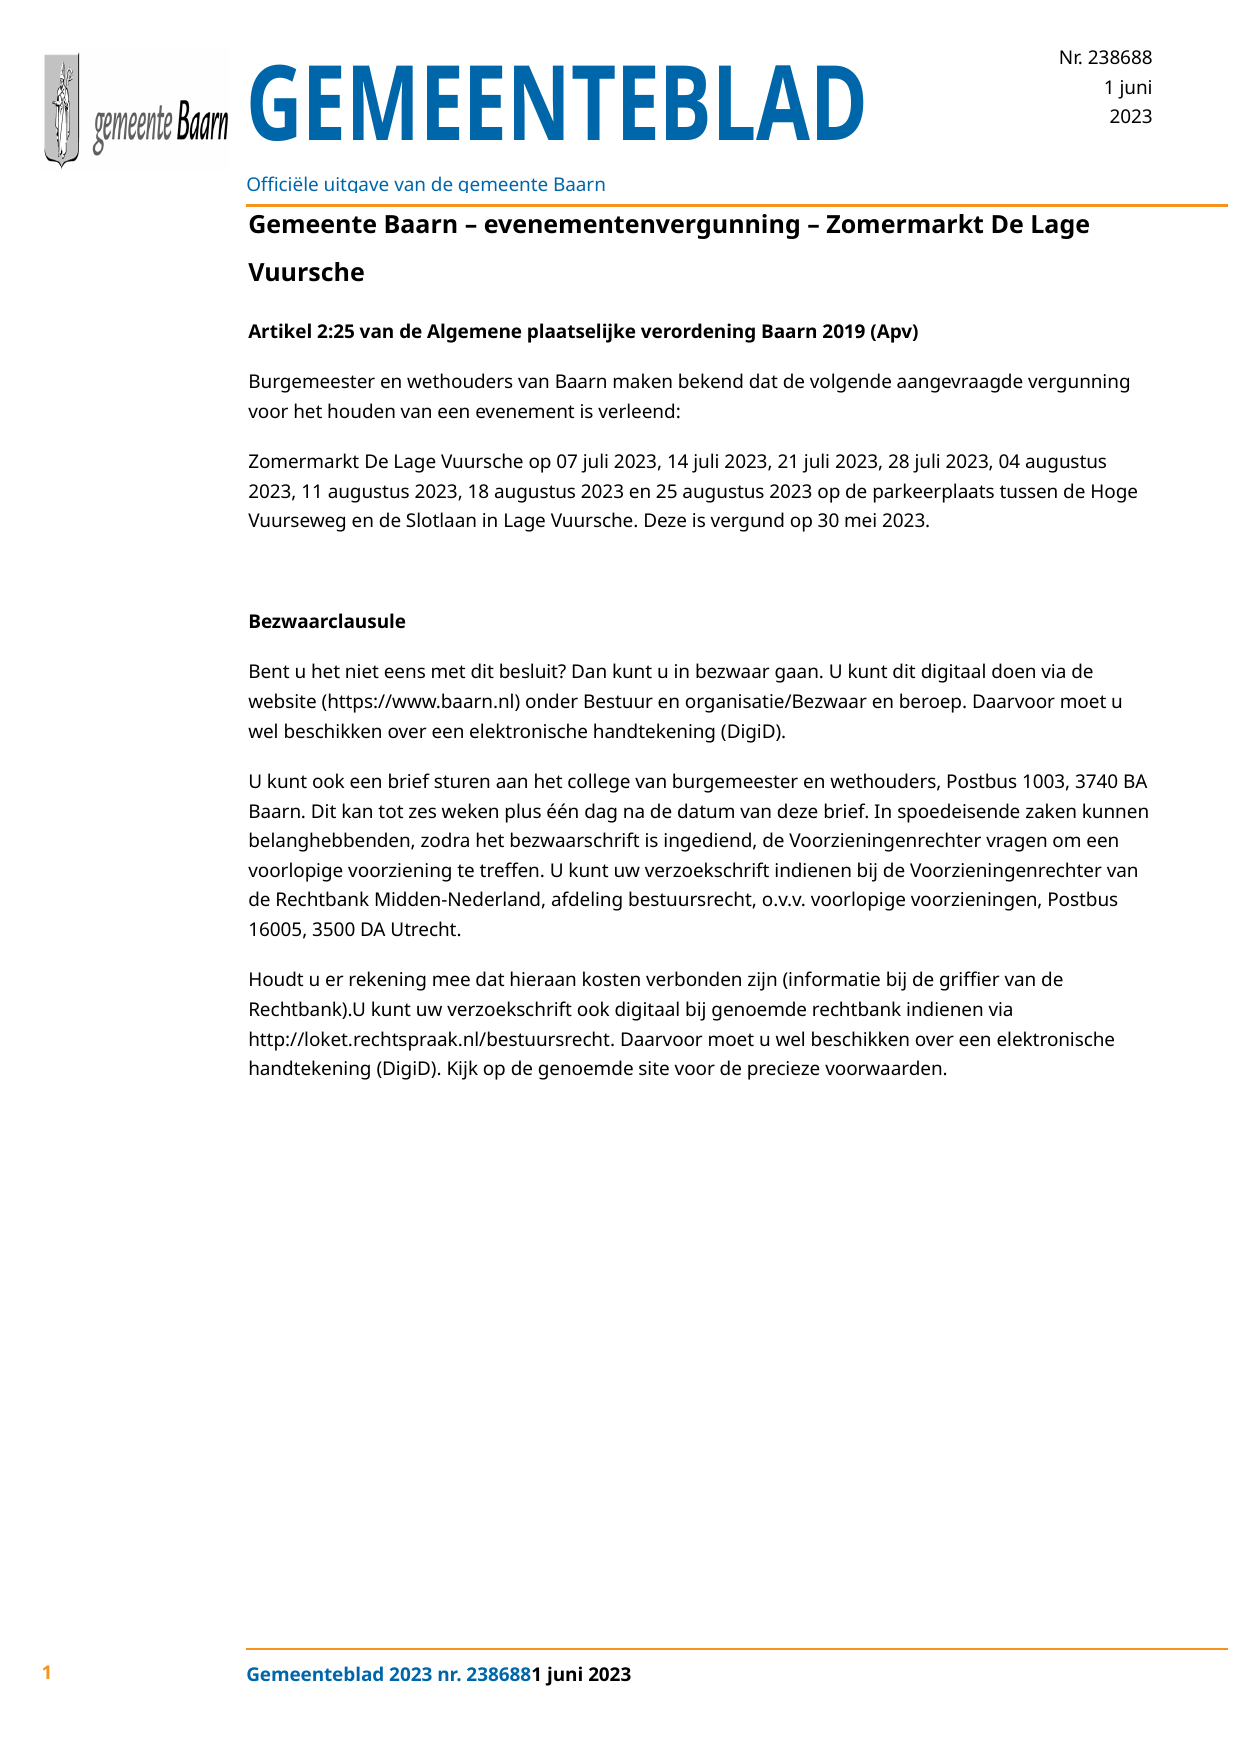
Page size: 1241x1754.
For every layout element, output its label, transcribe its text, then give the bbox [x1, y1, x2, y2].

picture [41, 47, 231, 172]
text Houdt u er rekening mee dat hieraan kosten verbonden zijn (informatie bij de griffier van de Rechtbank).U kunt uw verzoekschrift ook digitaal bij genoemde rechtbank indienen via http://loket.rechtspraak.nl/bestuursrecht. Daarvoor moet u wel beschikken over een elektronische handtekening (DigiD). Kijk op de genoemde site voor de precieze voorwaarden. [248, 967, 1152, 1081]
text Zomermarkt De Lage Vuursche op 07 juli 2023, 14 juli 2023, 21 juli 2023, 28 juli 2023, 04 augustus 2023, 11 augustus 2023, 18 augustus 2023 en 25 augustus 2023 op de parkeerplaats tussen de Hoge Vuurseweg en de Slotlaan in Lage Vuursche. Deze is vergund op 30 mei 2023. [248, 448, 1152, 533]
text U kunt ook een brief sturen aan het college van burgemeester en wethouders, Postbus 1003, 3740 BA Baarn. Dit kan tot zes weken plus één dag na de datum van deze brief. In spoedeisende zaken kunnen belanghebbenden, zodra het bezwaarschrift is ingediend, de Voorzieningenrechter vragen om een voorlopige voorziening te treffen. U kunt uw verzoekschrift indienen bij de Voorzieningenrechter van de Rechtbank Midden-Nederland, afdeling bestuursrecht, o.v.v. voorlopige voorzieningen, Postbus 16005, 3500 DA Utrecht. [248, 768, 1152, 942]
text Artikel 2:25 van de Algemene plaatselijke verordening Baarn 2019 (Apv) [248, 318, 1152, 344]
text Burgemeester en wethouders van Baarn maken bekend dat de volgende aangevraagde vergunning voor het houden van een evenement is verleend: [248, 368, 1152, 424]
text Bezwaarclausule [248, 608, 1152, 634]
text Gemeente Baarn – evenementenvergunning – Zomermarkt De Lage Vuursche [248, 207, 1152, 288]
text Bent u het niet eens met dit besluit? Dan kunt u in bezwaar gaan. U kunt dit digitaal doen via de website (https://www.baarn.nl) onder Bestuur en organisatie/Bezwaar en beroep. Daarvoor moet u wel beschikken over een elektronische handtekening (DigiD). [248, 659, 1152, 744]
